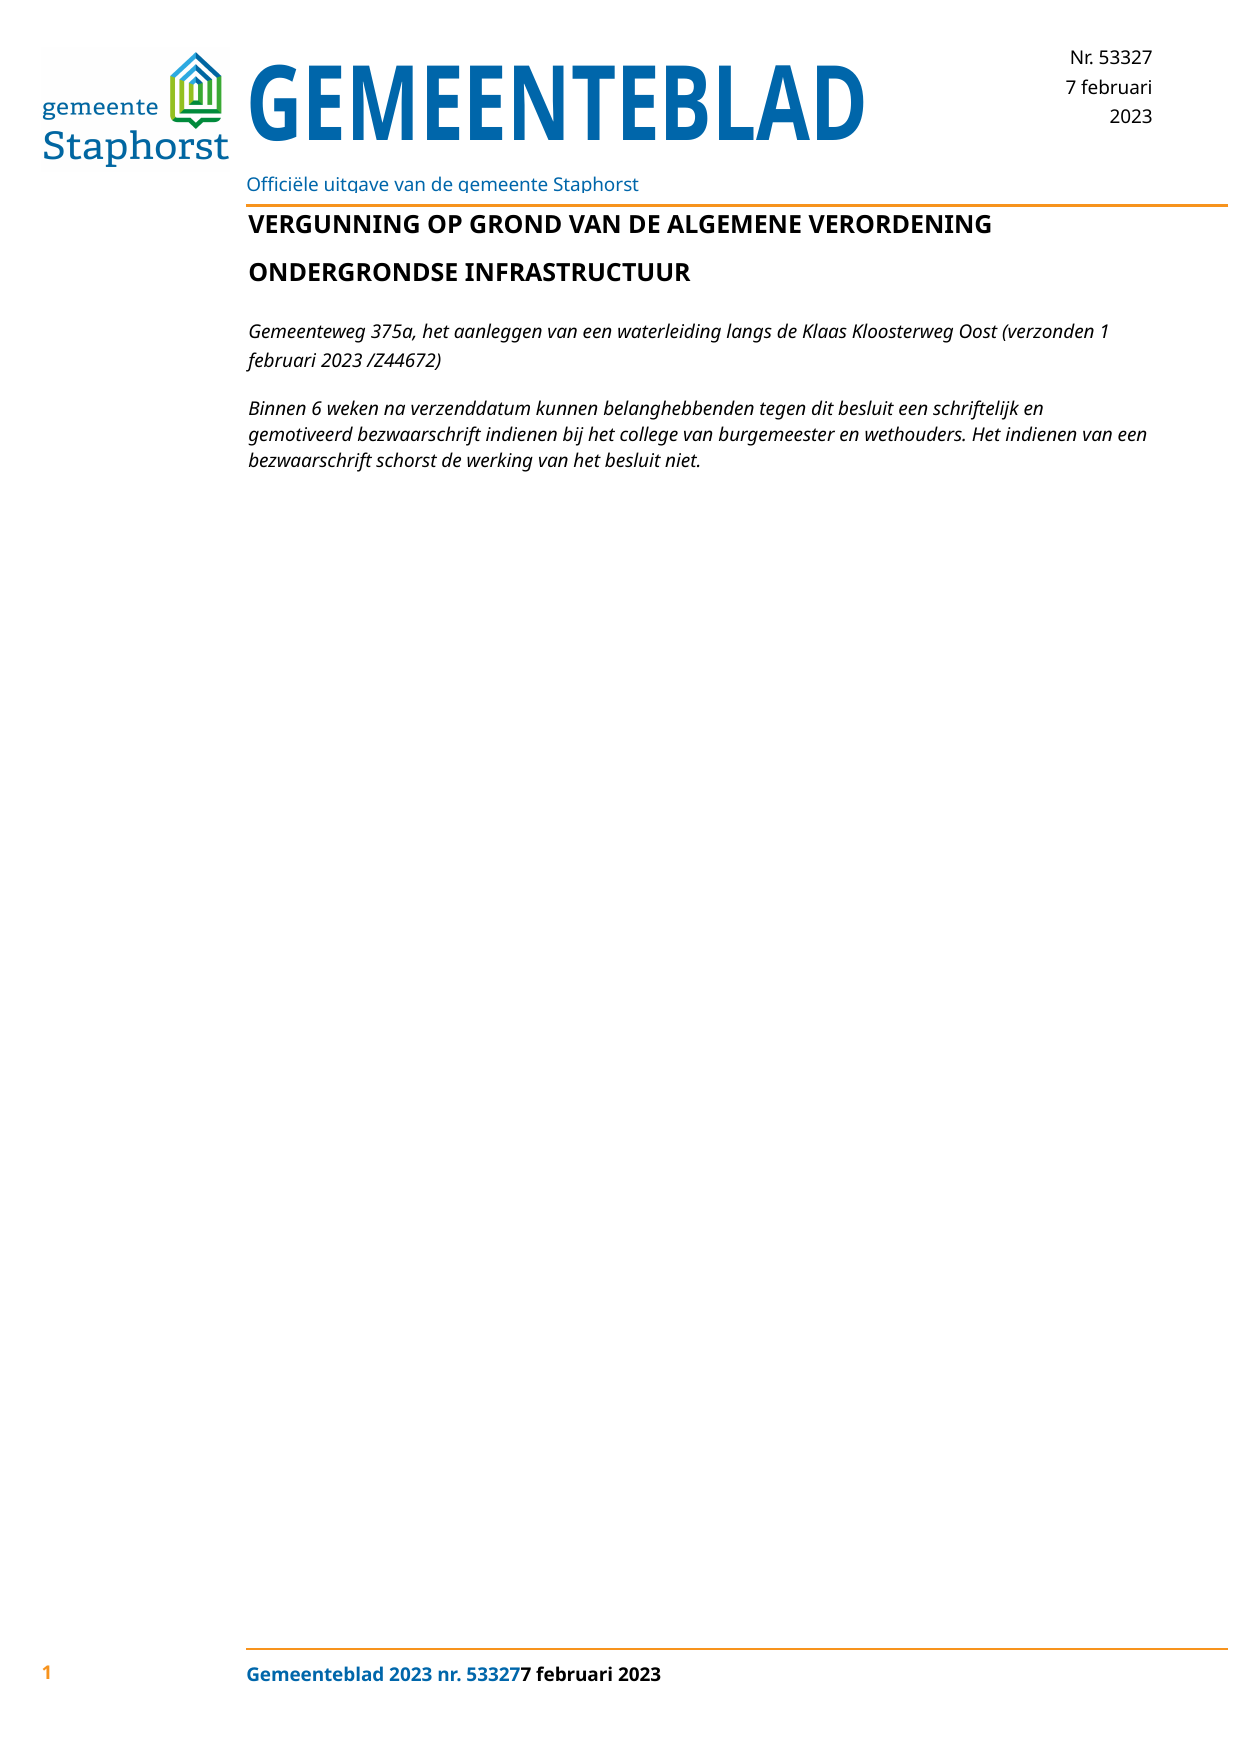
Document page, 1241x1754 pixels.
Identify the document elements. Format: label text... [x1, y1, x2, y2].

picture [41, 47, 231, 172]
text Gemeenteweg 375a, het aanleggen van een waterleiding langs de Klaas Kloosterweg Oost (verzonden 1 februari 2023 /Z44672) [248, 318, 1152, 373]
text VERGUNNING OP GROND VAN DE ALGEMENE VERORDENING ONDERGRONDSE INFRASTRUCTUUR [248, 207, 1152, 288]
text Binnen 6 weken na verzenddatum kunnen belanghebbenden tegen dit besluit een schriftelijk en gemotiveerd bezwaarschrift indienen bij het college van burgemeester en wethouders. Het indienen van een bezwaarschrift schorst de werking van het besluit niet. [248, 395, 1152, 472]
